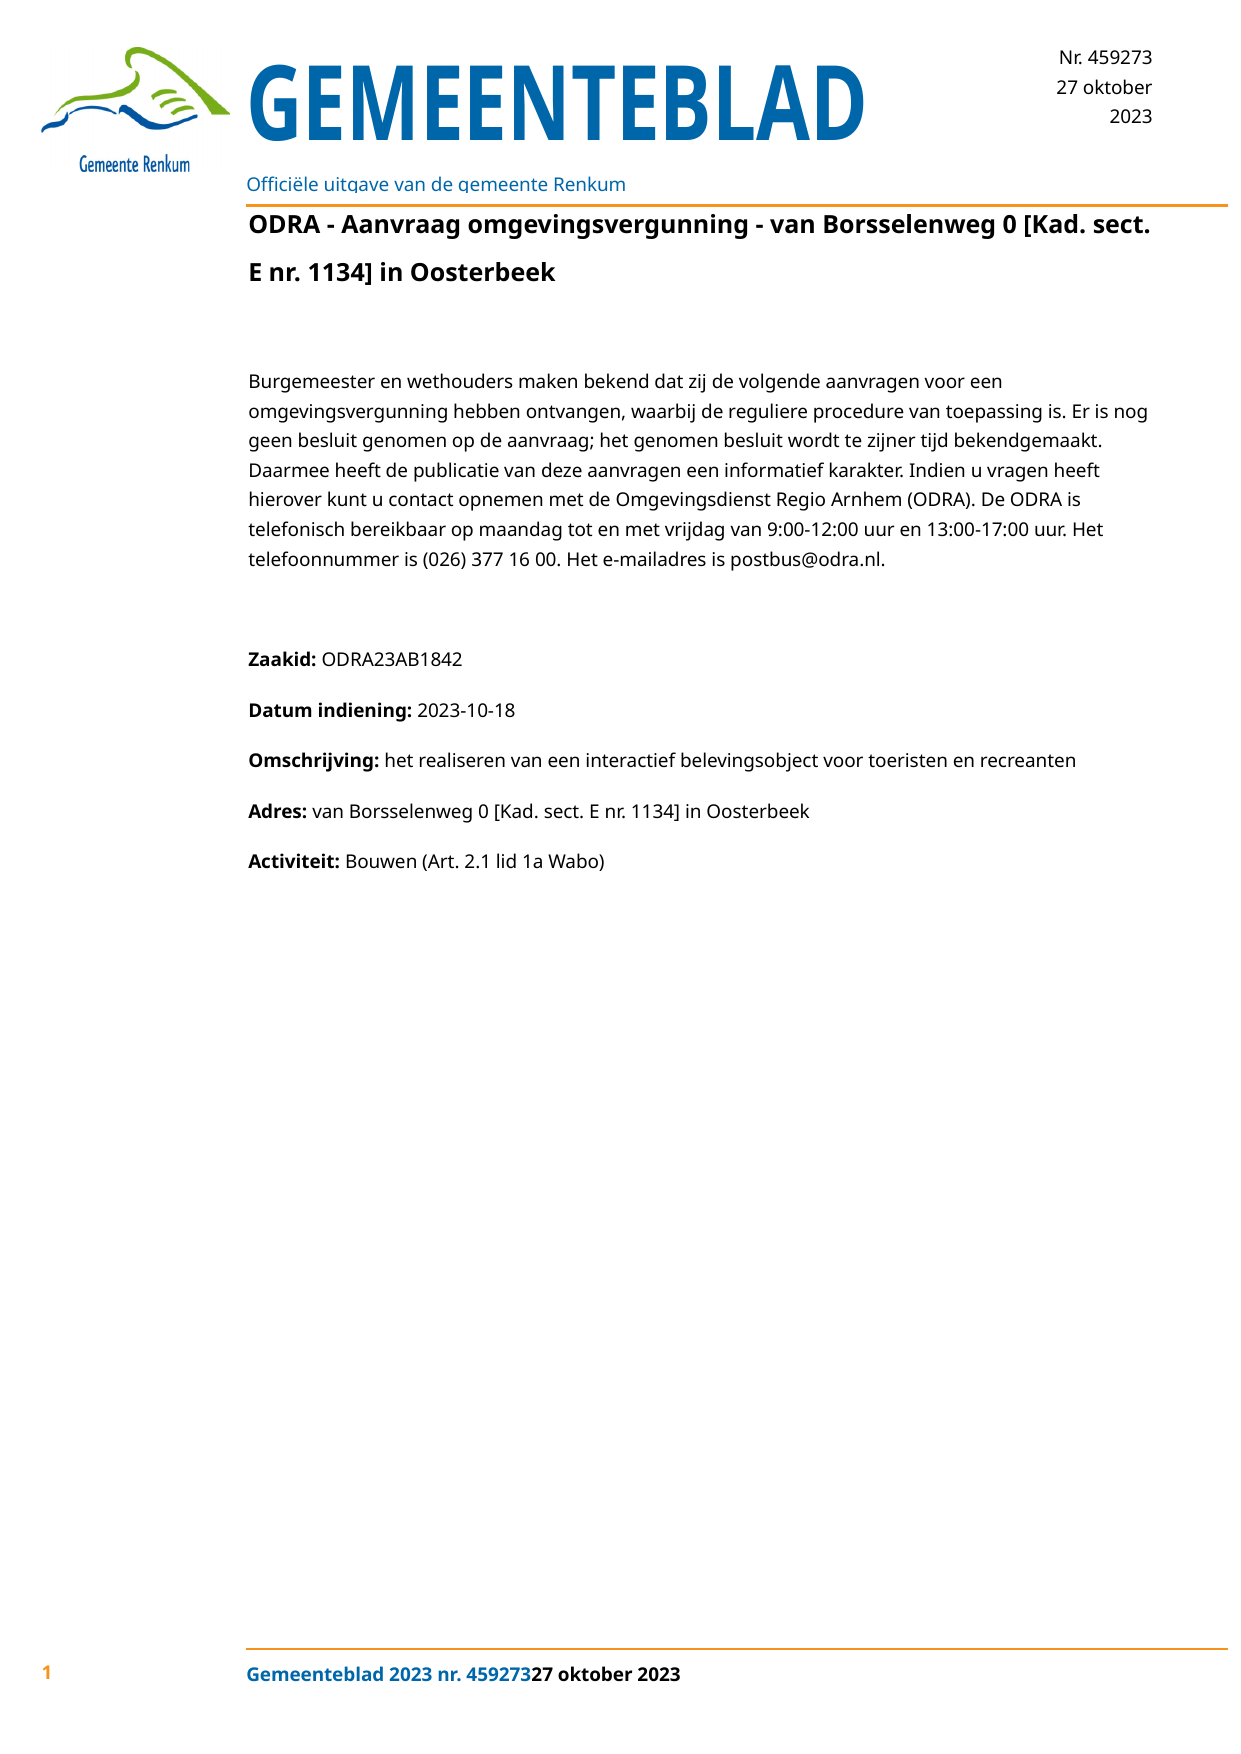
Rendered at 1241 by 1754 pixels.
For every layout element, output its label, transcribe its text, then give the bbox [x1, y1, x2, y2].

text Omschrijving: het realiseren van een interactief belevingsobject voor toeristen en recreanten [248, 747, 1152, 773]
text Adres: van Borsselenweg 0 [Kad. sect. E nr. 1134] in Oosterbeek [248, 798, 1152, 824]
text Activiteit: Bouwen (Art. 2.1 lid 1a Wabo) [248, 848, 1152, 874]
picture [41, 47, 231, 172]
text ODRA - Aanvraag omgevingsvergunning - van Borsselenweg 0 [Kad. sect. E nr. 1134] in Oosterbeek [248, 207, 1152, 288]
text Datum indiening: 2023-10-18 [248, 697, 1152, 723]
text Burgemeester en wethouders maken bekend dat zij de volgende aanvragen voor een omgevingsvergunning hebben ontvangen, waarbij de reguliere procedure van toepassing is. Er is nog geen besluit genomen op de aanvraag; het genomen besluit wordt te zijner tijd bekendgemaakt. Daarmee heeft de publicatie van deze aanvragen een informatief karakter. Indien u vragen heeft hierover kunt u contact opnemen met de Omgevingsdienst Regio Arnhem (ODRA). De ODRA is telefonisch bereikbaar op maandag tot en met vrijdag van 9:00-12:00 uur en 13:00-17:00 uur. Het telefoonnummer is (026) 377 16 00. Het e-mailadres is postbus@odra.nl. [248, 368, 1152, 572]
text Zaakid: ODRA23AB1842 [248, 647, 1152, 672]
